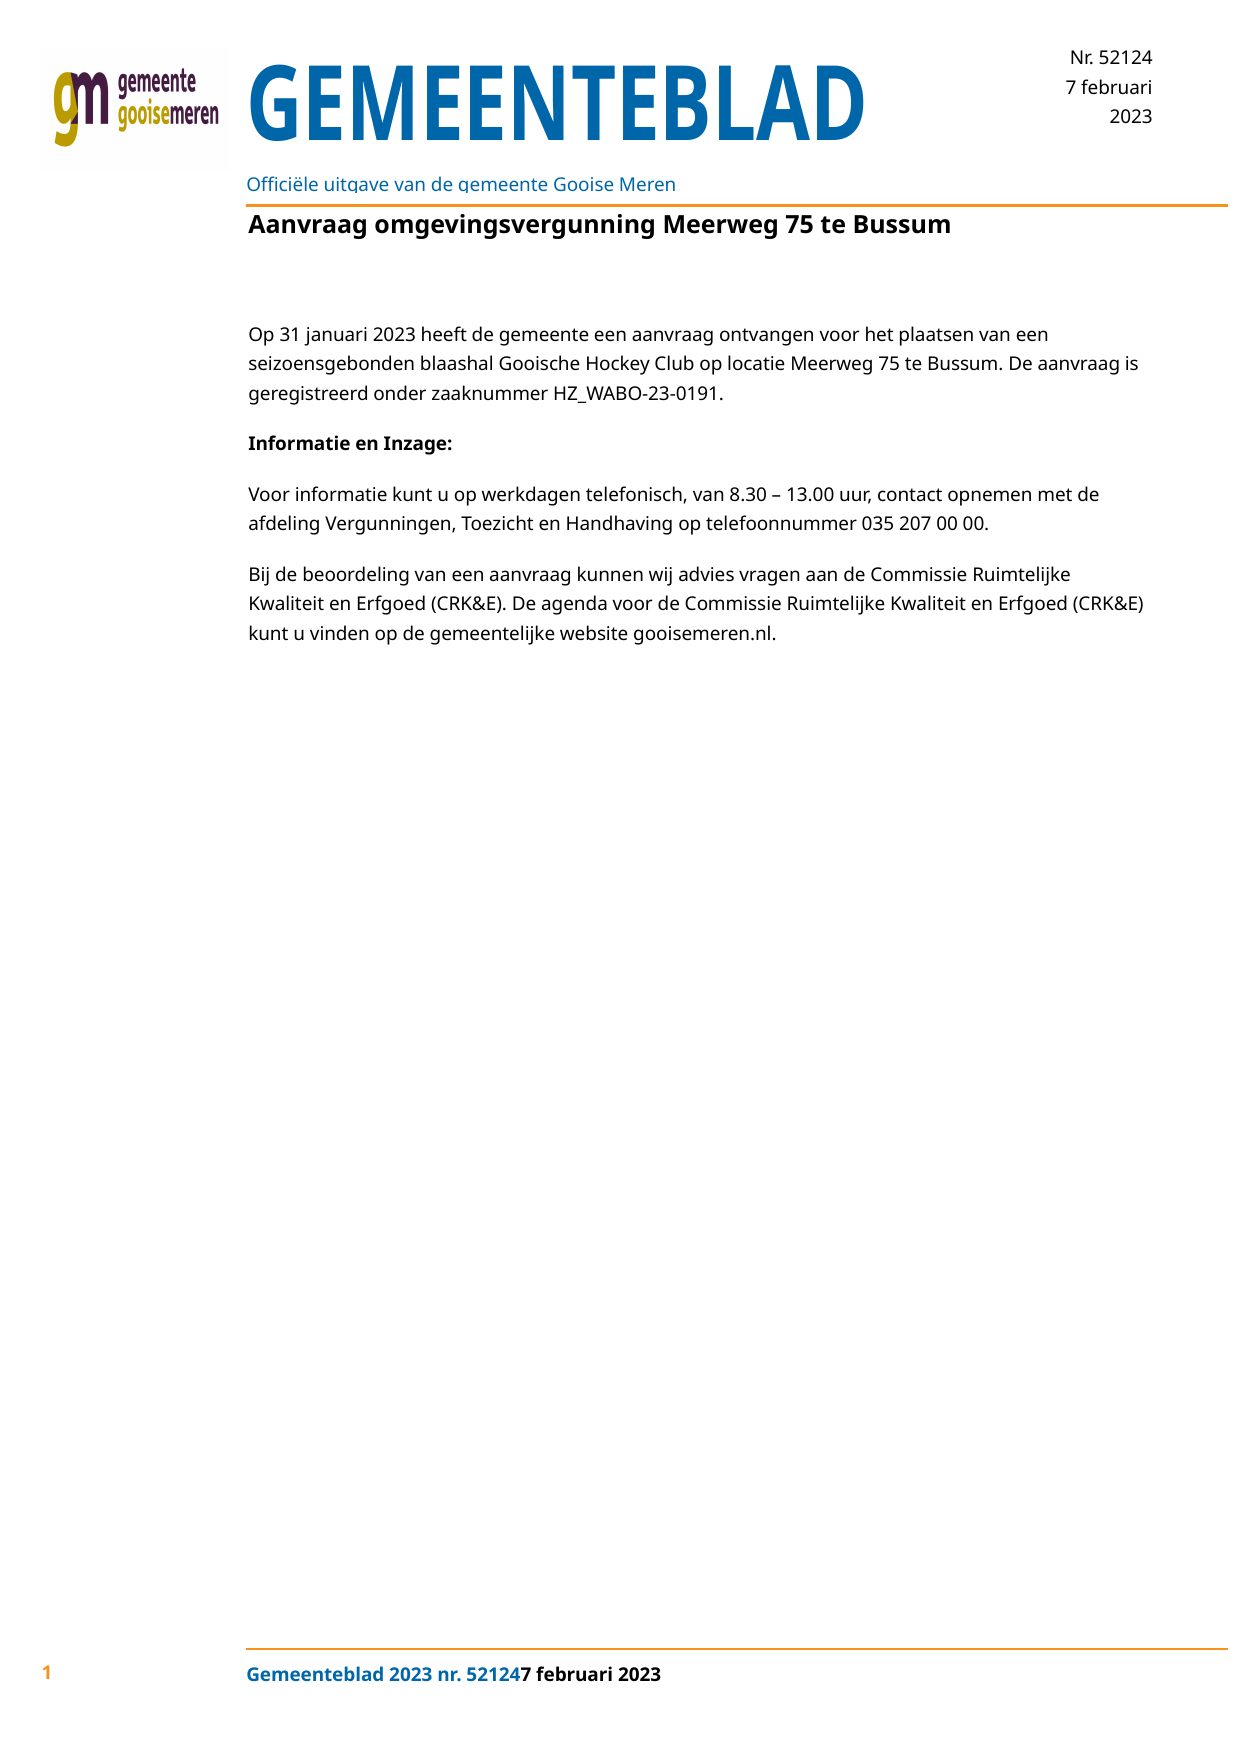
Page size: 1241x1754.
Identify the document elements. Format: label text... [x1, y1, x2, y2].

picture [41, 47, 231, 172]
text Voor informatie kunt u op werkdagen telefonisch, van 8.30 – 13.00 uur, contact opnemen met de afdeling Vergunningen, Toezicht en Handhaving op telefoonnummer 035 207 00 00. [248, 481, 1152, 536]
text Aanvraag omgevingsvergunning Meerweg 75 te Bussum [248, 207, 1152, 241]
text Op 31 januari 2023 heeft de gemeente een aanvraag ontvangen voor het plaatsen van een seizoensgebonden blaashal Gooische Hockey Club op locatie Meerweg 75 te Bussum. De aanvraag is geregistreerd onder zaaknummer HZ_WABO-23-0191. [248, 321, 1152, 406]
text Informatie en Inzage: [248, 430, 1152, 456]
text Bij de beoordeling van een aanvraag kunnen wij advies vragen aan de Commissie Ruimtelijke Kwaliteit en Erfgoed (CRK&E). De agenda voor de Commissie Ruimtelijke Kwaliteit en Erfgoed (CRK&E) kunt u vinden op de gemeentelijke website gooisemeren.nl. [248, 561, 1152, 646]
